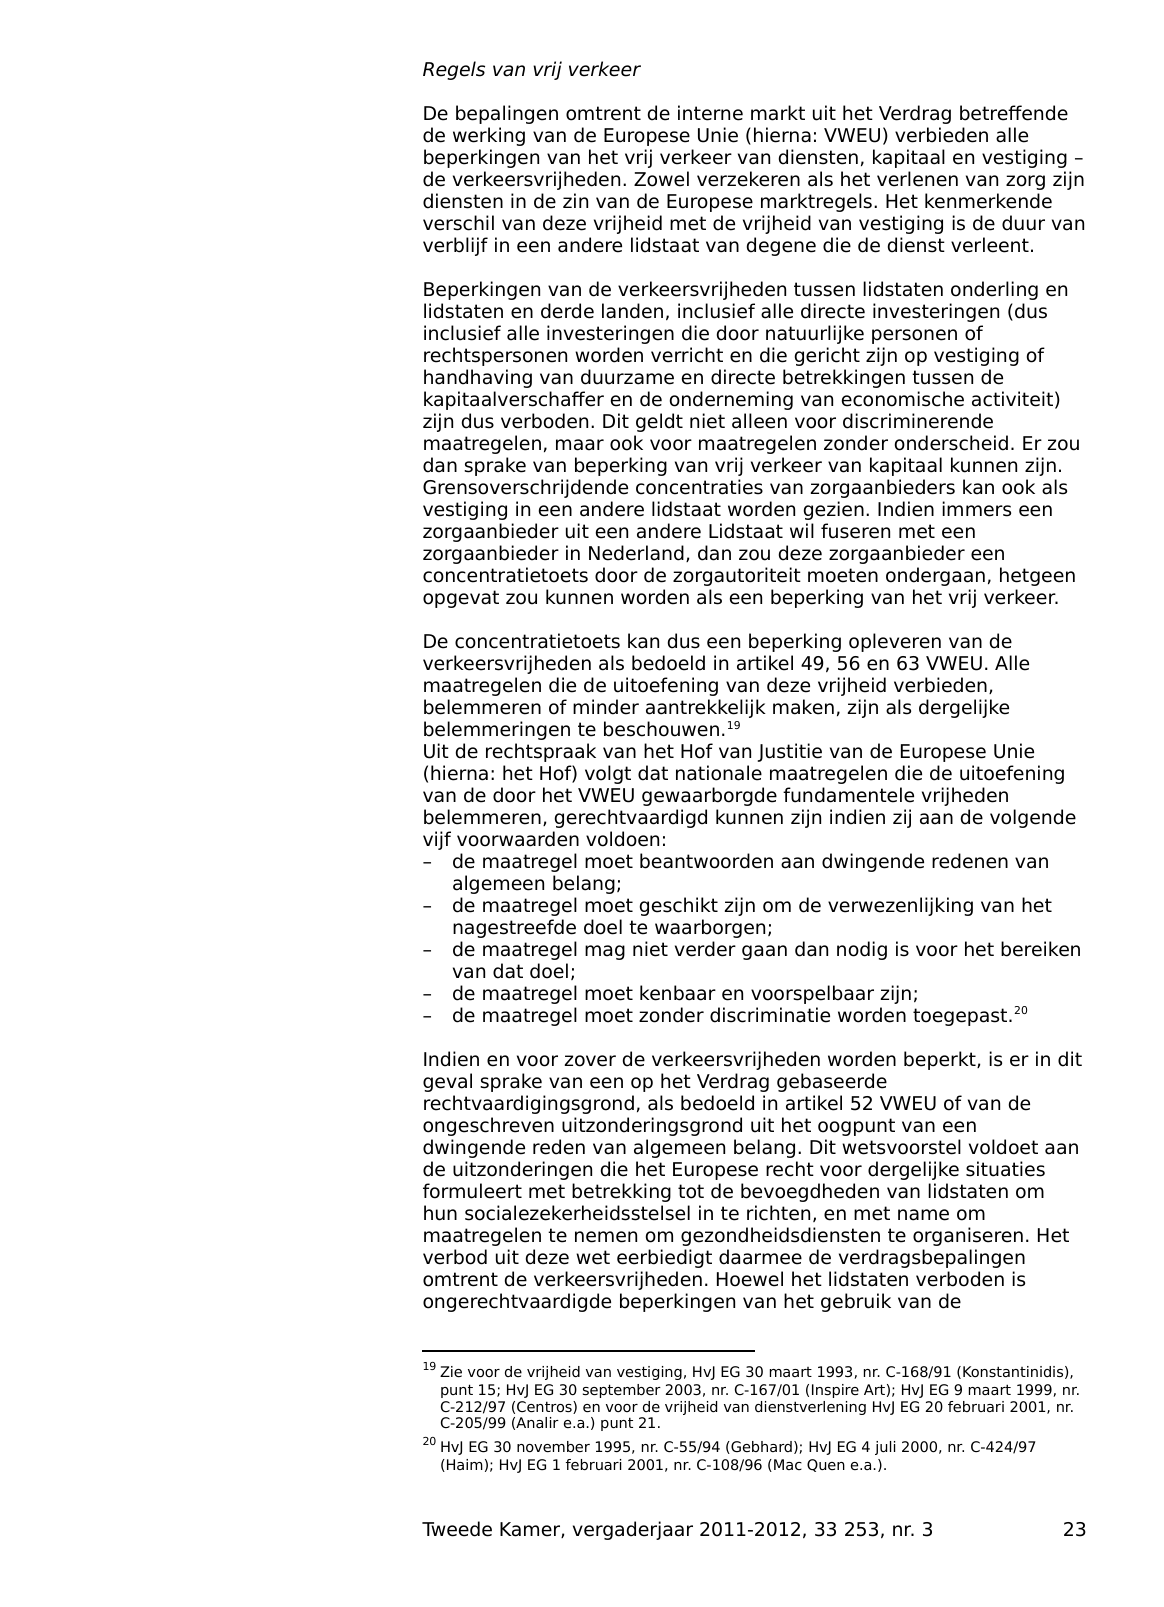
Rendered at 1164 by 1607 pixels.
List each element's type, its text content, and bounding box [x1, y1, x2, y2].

subtitle Regels van vrij verkeer [422, 59, 1087, 81]
text – de maatregel moet geschikt zijn om de verwezenlijking van het nagestreefde doel te waarborgen; [422, 895, 1087, 939]
text – de maatregel moet kenbaar en voorspelbaar zijn; [422, 983, 1087, 1005]
text De concentratietoets kan dus een beperking opleveren van de verkeersvrijheden als bedoeld in artikel 49, 56 en 63 VWEU. Alle maatregelen die de uitoefening van deze vrijheid verbieden, belemmeren of minder aantrekkelijk maken, zijn als dergelijke belemmeringen te beschouwen. [422, 631, 1087, 741]
text – de maatregel mag niet verder gaan dan nodig is voor het bereiken van dat doel; [422, 939, 1087, 983]
text HvJ EG 30 november 1995, nr. C-55/94 (Gebhard); HvJ EG 4 juli 2000, nr. C-424/97 (Haim); HvJ EG 1 februari 2001, nr. C-108/96 (Mac Quen e.a.). [422, 1435, 1087, 1474]
text Uit de rechtspraak van het Hof van Justitie van de Europese Unie (hierna: het Hof) volgt dat nationale maatregelen die de uitoefening van de door het VWEU gewaarborgde fundamentele vrijheden belemmeren, gerechtvaardigd kunnen zijn indien zij aan de volgende vijf voorwaarden voldoen: [422, 741, 1087, 851]
text Beperkingen van de verkeersvrijheden tussen lidstaten onderling en lidstaten en derde landen, inclusief alle directe investeringen (dus inclusief alle investeringen die door natuurlijke personen of rechtspersonen worden verricht en die gericht zijn op vestiging of handhaving van duurzame en directe betrekkingen tussen de kapitaalverschaffer en de onderneming van economische activiteit) zijn dus verboden. Dit geldt niet alleen voor discriminerende maatregelen, maar ook voor maatregelen zonder onderscheid. Er zou dan sprake van beperking van vrij verkeer van kapitaal kunnen zijn. Grensoverschrijdende concentraties van zorgaanbieders kan ook als vestiging in een andere lidstaat worden gezien. Indien immers een zorgaanbieder uit een andere Lidstaat wil fuseren met een zorgaanbieder in Nederland, dan zou deze zorgaanbieder een concentratietoets door de zorgautoriteit moeten ondergaan, hetgeen opgevat zou kunnen worden als een beperking van het vrij verkeer. [422, 279, 1087, 609]
text – de maatregel moet beantwoorden aan dwingende redenen van algemeen belang; [422, 851, 1087, 895]
text Indien en voor zover de verkeersvrijheden worden beperkt, is er in dit geval sprake van een op het Verdrag gebaseerde rechtvaardigingsgrond, als bedoeld in artikel 52 VWEU of van de ongeschreven uitzonderingsgrond uit het oogpunt van een dwingende reden van algemeen belang. Dit wetsvoorstel voldoet aan de uitzonderingen die het Europese recht voor dergelijke situaties formuleert met betrekking tot de bevoegdheden van lidstaten om hun socialezekerheidsstelsel in te richten, en met name om maatregelen te nemen om gezondheidsdiensten te organiseren. Het verbod uit deze wet eerbiedigt daarmee de verdragsbepalingen omtrent de verkeersvrijheden. Hoewel het lidstaten verboden is ongerechtvaardigde beperkingen van het gebruik van de [422, 1049, 1087, 1313]
text De bepalingen omtrent de interne markt uit het Verdrag betreffende de werking van de Europese Unie (hierna: VWEU) verbieden alle beperkingen van het vrij verkeer van diensten, kapitaal en vestiging – de verkeersvrijheden. Zowel verzekeren als het verlenen van zorg zijn diensten in de zin van de Europese marktregels. Het kenmerkende verschil van deze vrijheid met de vrijheid van vestiging is de duur van verblijf in een andere lidstaat van degene die de dienst verleent. [422, 103, 1087, 257]
text Zie voor de vrijheid van vestiging, HvJ EG 30 maart 1993, nr. C-168/91 (Konstantinidis), punt 15; HvJ EG 30 september 2003, nr. C-167/01 (Inspire Art); HvJ EG 9 maart 1999, nr. C-212/97 (Centros) en voor de vrijheid van dienstverlening HvJ EG 20 februari 2001, nr. C-205/99 (Analir e.a.) punt 21. [422, 1360, 1087, 1432]
text – de maatregel moet zonder discriminatie worden toegepast. [422, 1005, 1087, 1027]
